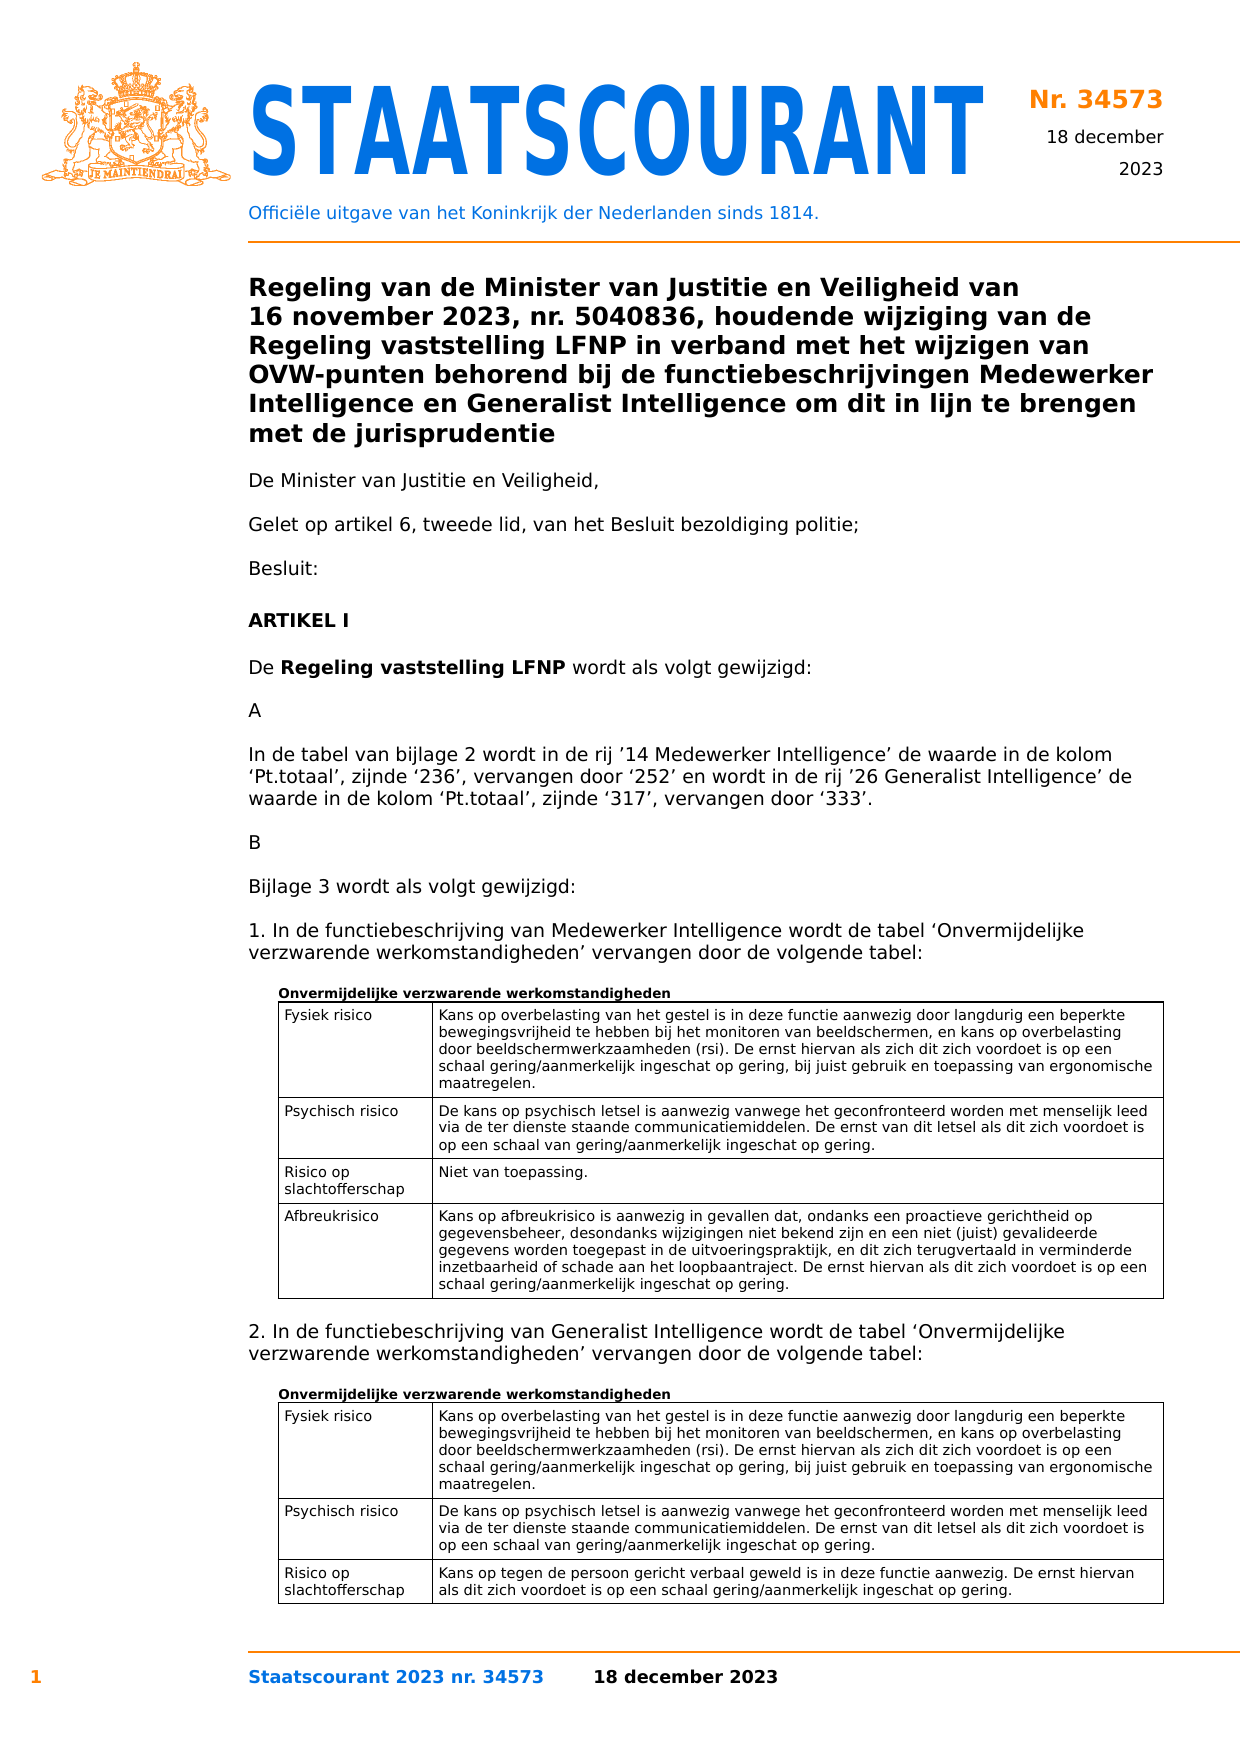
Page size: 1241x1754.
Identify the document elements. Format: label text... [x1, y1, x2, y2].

table_cell Psychisch risico [279, 1098, 432, 1158]
text In de tabel van bijlage 2 wordt in de rij ’14 Medewerker Intelligence’ de waarde in de kolom ‘Pt.totaal’, zijnde ‘236’, vervangen door ‘252’ en wordt in de rij ’26 Generalist Intelligence’ de waarde in de kolom ‘Pt.totaal’, zijnde ‘317’, vervangen door ‘333’. [248, 744, 1163, 810]
table_cell Fysiek risico [279, 1403, 432, 1497]
text 2. In de functiebeschrijving van Generalist Intelligence wordt de tabel ‘Onvermijdelijke verzwarende werkomstandigheden’ vervangen door de volgende tabel: [248, 1321, 1163, 1364]
table_header STAATSCOURANT [248, 62, 998, 203]
text Gelet op artikel 6, tweede lid, van het Besluit bezoldiging politie; [248, 514, 1163, 536]
table_cell Fysiek risico [279, 1003, 432, 1097]
picture [41, 62, 231, 186]
table_cell Kans op overbelasting van het gestel is in deze functie aanwezig door langdurig een beperkte bewegingsvrijheid te hebben bij het monitoren van beeldschermen, en kans op overbelasting door beeldschermwerkzaamheden (rsi). De ernst hiervan als zich dit zich voordoet is op een schaal gering/aanmerkelijk ingeschat op gering, bij juist gebruik en toepassing van ergonomische maatregelen. [433, 1003, 1163, 1097]
table_cell Officiële uitgave van het Koninkrijk der Nederlanden sinds 1814. [248, 203, 1240, 241]
table_header Onvermijdelijke verzwarende werkomstandigheden [278, 986, 1163, 1001]
text A [248, 700, 1163, 722]
text Besluit: [248, 558, 1163, 579]
table_cell Kans op overbelasting van het gestel is in deze functie aanwezig door langdurig een beperkte bewegingsvrijheid te hebben bij het monitoren van beeldschermen, en kans op overbelasting door beeldschermwerkzaamheden (rsi). De ernst hiervan als zich dit zich voordoet is op een schaal gering/aanmerkelijk ingeschat op gering, bij juist gebruik en toepassing van ergonomische maatregelen. [433, 1403, 1163, 1497]
table_cell 18 december [998, 121, 1240, 153]
text Bijlage 3 wordt als volgt gewijzigd: [248, 876, 1163, 898]
table_cell Risico op slachtofferschap [279, 1159, 432, 1202]
text B [248, 832, 1163, 854]
table_cell Niet van toepassing. [433, 1159, 1163, 1202]
subtitle Regeling van de Minister van Justitie en Veiligheid van 16 november 2023, nr. 5040836, houdende wijziging van de Regeling vaststelling LFNP in verband met het wijzigen van OVW-punten behorend bij de functiebeschrijvingen Medewerker Intelligence en Generalist Intelligence om dit in lijn te brengen met de jurisprudentie [248, 273, 1163, 448]
table_header [25, 62, 248, 241]
table_cell Afbreukrisico [279, 1204, 432, 1298]
table_cell 2023 [998, 153, 1240, 203]
table_cell Kans op tegen de persoon gericht verbaal geweld is in deze functie aanwezig. De ernst hiervan als dit zich voordoet is op een schaal gering/aanmerkelijk ingeschat op gering. [433, 1560, 1163, 1603]
table_cell De kans op psychisch letsel is aanwezig vanwege het geconfronteerd worden met menselijk leed via de ter dienste staande communicatiemiddelen. De ernst van dit letsel als dit zich voordoet is op een schaal van gering/aanmerkelijk ingeschat op gering. [433, 1499, 1163, 1559]
subtitle ARTIKEL I [248, 609, 1163, 632]
table_cell Psychisch risico [279, 1499, 432, 1559]
text De Minister van Justitie en Veiligheid, [248, 470, 1163, 492]
text De Regeling vaststelling LFNP wordt als volgt gewijzigd: [248, 657, 1163, 678]
table_header Nr. 34573 [998, 62, 1240, 121]
table_cell Kans op afbreukrisico is aanwezig in gevallen dat, ondanks een proactieve gerichtheid op gegevensbeheer, desondanks wijzigingen niet bekend zijn en een niet (juist) gevalideerde gegevens worden toegepast in de uitvoeringspraktijk, en dit zich terugvertaald in verminderde inzetbaarheid of schade aan het loopbaantraject. De ernst hiervan als dit zich voordoet is op een schaal gering/aanmerkelijk ingeschat op gering. [433, 1204, 1163, 1298]
text 1. In de functiebeschrijving van Medewerker Intelligence wordt de tabel ‘Onvermijdelijke verzwarende werkomstandigheden’ vervangen door de volgende tabel: [248, 920, 1163, 964]
table_cell Risico op slachtofferschap [279, 1560, 432, 1603]
table_cell De kans op psychisch letsel is aanwezig vanwege het geconfronteerd worden met menselijk leed via de ter dienste staande communicatiemiddelen. De ernst van dit letsel als dit zich voordoet is op een schaal van gering/aanmerkelijk ingeschat op gering. [433, 1098, 1163, 1158]
table_header Onvermijdelijke verzwarende werkomstandigheden [278, 1386, 1163, 1402]
